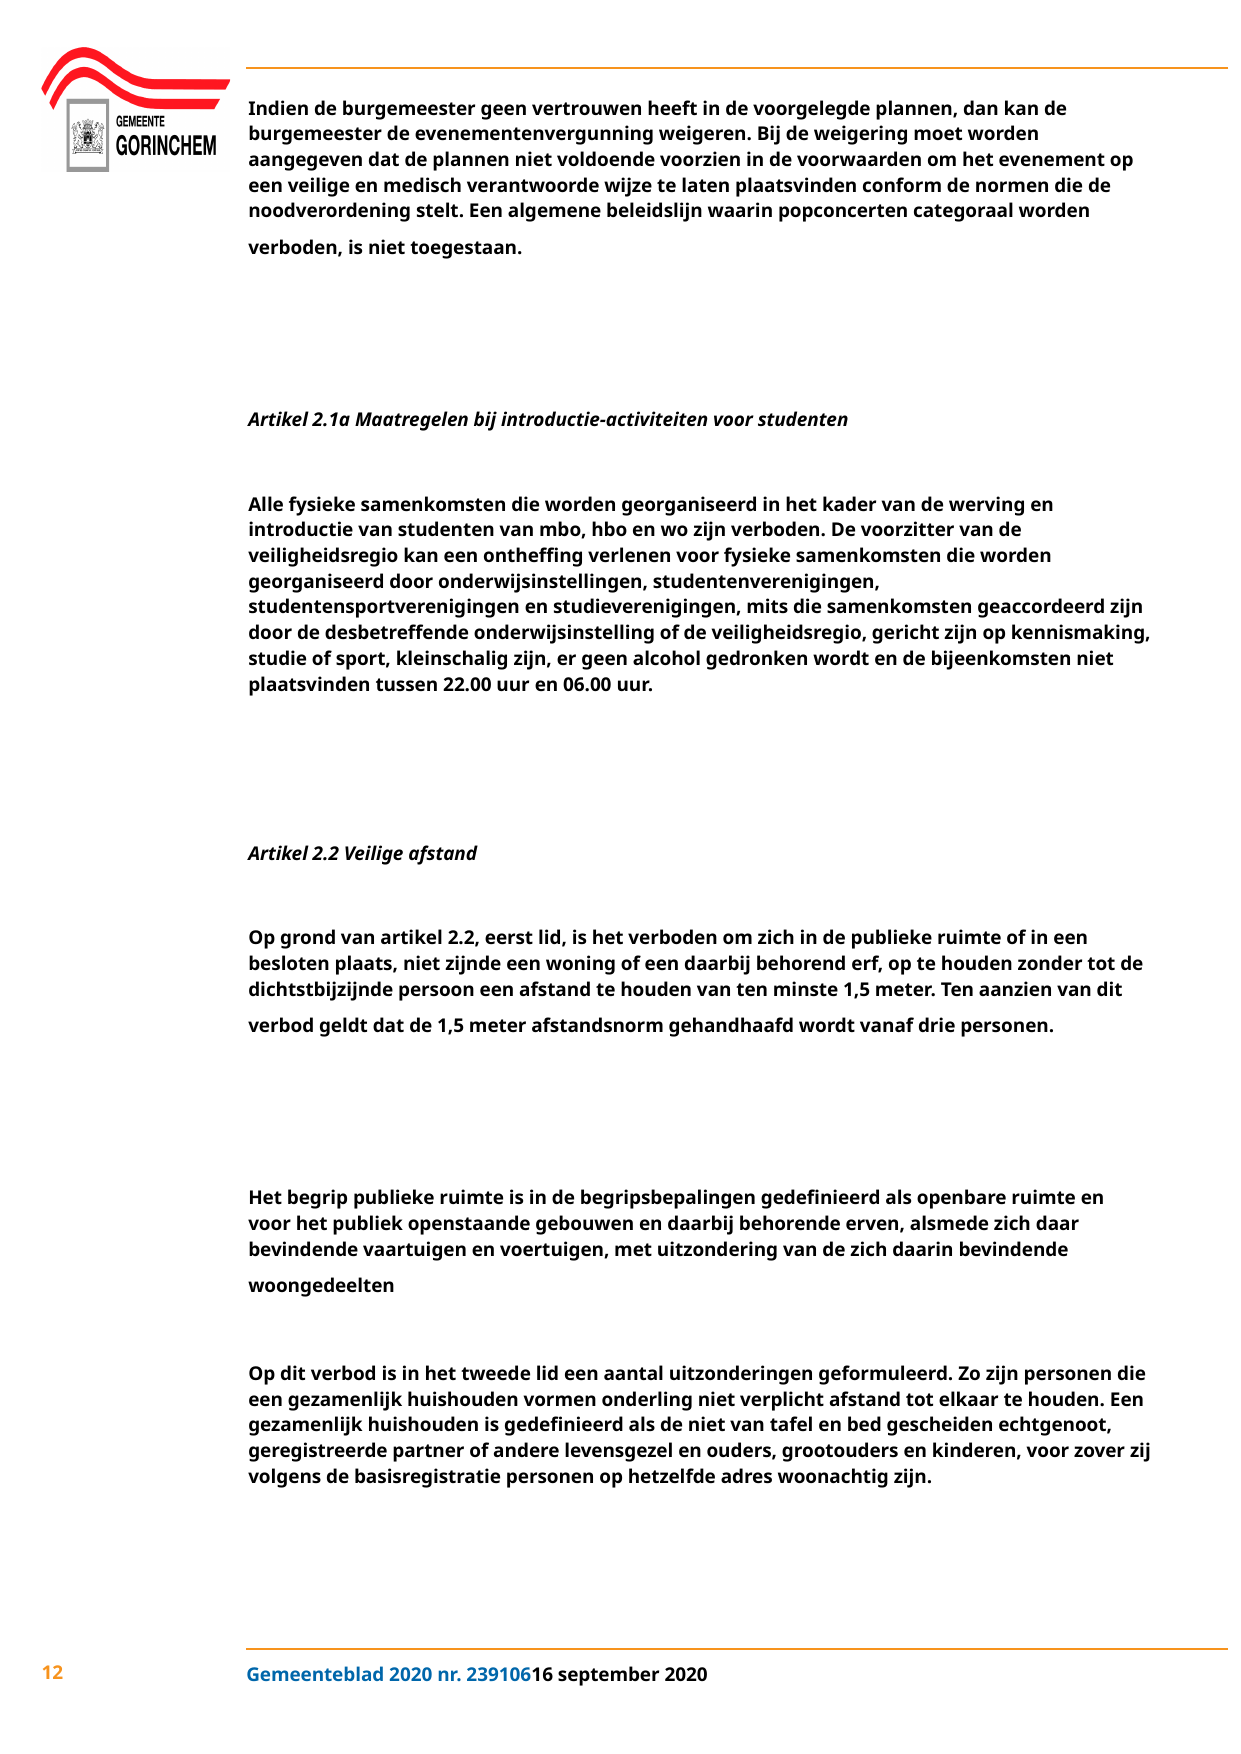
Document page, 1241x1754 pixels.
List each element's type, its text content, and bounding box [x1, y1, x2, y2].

text Het begrip publieke ruimte is in de begripsbepalingen gedefinieerd als openbare ruimte en voor het publiek openstaande gebouwen en daarbij behorende erven, alsmede zich daar bevindende vaartuigen en voertuigen, met uitzondering van de zich daarin bevindende woongedeelten [248, 1184, 1152, 1301]
text Op grond van artikel 2.2, eerst lid, is het verboden om zich in de publieke ruimte of in een besloten plaats, niet zijnde een woning of een daarbij behorend erf, op te houden zonder tot de dichtstbijzijnde persoon een afstand te houden van ten minste 1,5 meter. Ten aanzien van dit verbod geldt dat de 1,5 meter afstandsnorm gehandhaafd wordt vanaf drie personen. [248, 924, 1152, 1041]
picture [41, 47, 231, 172]
text Artikel 2.2 Veilige afstand [248, 840, 1152, 866]
text Indien de burgemeester geen vertrouwen heeft in de voorgelegde plannen, dan kan de burgemeester de evenementenvergunning weigeren. Bij de weigering moet worden aangegeven dat de plannen niet voldoende voorzien in de voorwaarden om het evenement op een veilige en medisch verantwoorde wijze te laten plaatsvinden conform de normen die de noodverordening stelt. Een algemene beleidslijn waarin popconcerten categoraal worden verboden, is niet toegestaan. [248, 95, 1152, 263]
text Alle fysieke samenkomsten die worden georganiseerd in het kader van de werving en introductie van studenten van mbo, hbo en wo zijn verboden. De voorzitter van de veiligheidsregio kan een ontheffing verlenen voor fysieke samenkomsten die worden georganiseerd door onderwijsinstellingen, studentenverenigingen, studentensportverenigingen en studieverenigingen, mits die samenkomsten geaccordeerd zijn door de desbetreffende onderwijsinstelling of de veiligheidsregio, gericht zijn op kennismaking, studie of sport, kleinschalig zijn, er geen alcohol gedronken wordt en de bijeenkomsten niet plaatsvinden tussen 22.00 uur en 06.00 uur. [248, 491, 1152, 697]
text Op dit verbod is in het tweede lid een aantal uitzonderingen geformuleerd. Zo zijn personen die een gezamenlijk huishouden vormen onderling niet verplicht afstand tot elkaar te houden. Een gezamenlijk huishouden is gedefinieerd als de niet van tafel en bed gescheiden echtgenoot, geregistreerde partner of andere levensgezel en ouders, grootouders en kinderen, voor zover zij volgens de basisregistratie personen op hetzelfde adres woonachtig zijn. [248, 1360, 1152, 1489]
text Artikel 2.1a Maatregelen bij introductie-activiteiten voor studenten [248, 406, 1152, 432]
